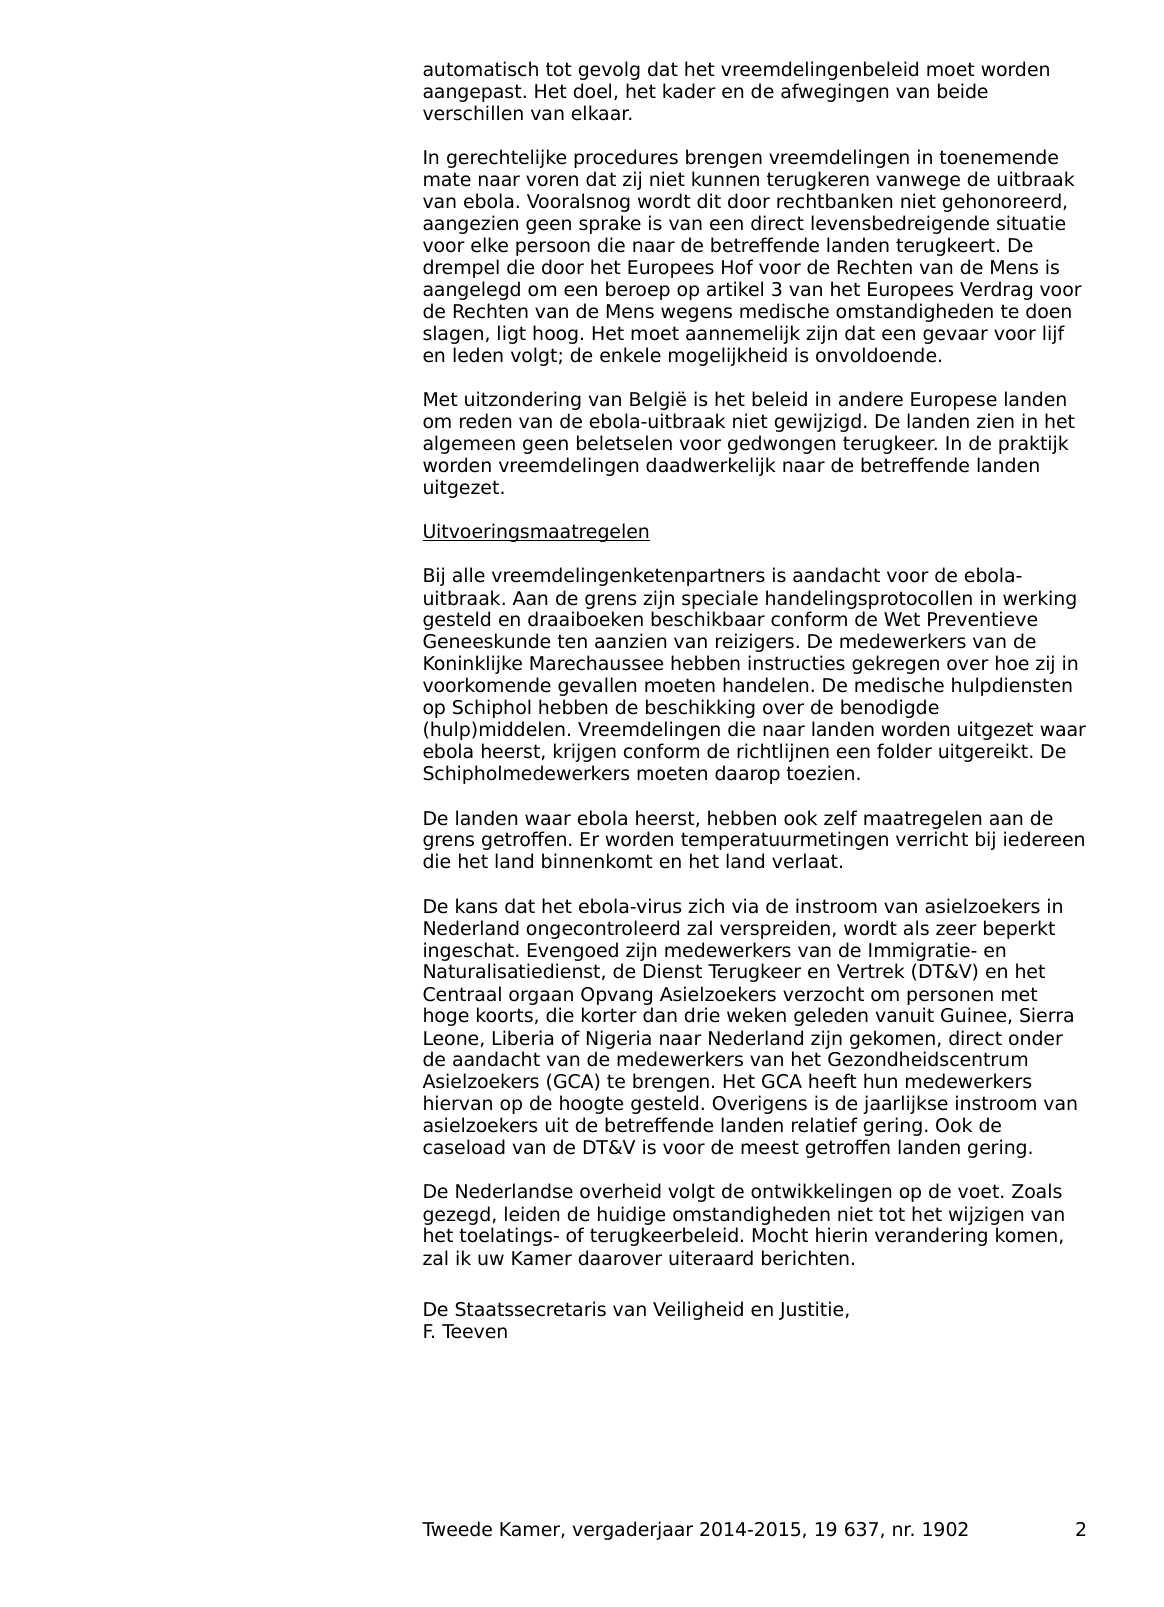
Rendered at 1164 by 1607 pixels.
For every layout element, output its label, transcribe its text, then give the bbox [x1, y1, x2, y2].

text De Nederlandse overheid volgt de ontwikkelingen op de voet. Zoals gezegd, leiden de huidige omstandigheden niet tot het wijzigen van het toelatings- of terugkeerbeleid. Mocht hierin verandering komen, zal ik uw Kamer daarover uiteraard berichten. [422, 1181, 1087, 1269]
text De landen waar ebola heerst, hebben ook zelf maatregelen aan de grens getroffen. Er worden temperatuurmetingen verricht bij iedereen die het land binnenkomt en het land verlaat. [422, 807, 1087, 873]
text De Staatssecretaris van Veiligheid en Justitie, F. Teeven [422, 1299, 1087, 1343]
text Met uitzondering van België is het beleid in andere Europese landen om reden van de ebola-uitbraak niet gewijzigd. De landen zien in het algemeen geen beletselen voor gedwongen terugkeer. In de praktijk worden vreemdelingen daadwerkelijk naar de betreffende landen uitgezet. [422, 389, 1087, 499]
text Bij alle vreemdelingenketenpartners is aandacht voor de ebola-uitbraak. Aan de grens zijn speciale handelingsprotocollen in werking gesteld en draaiboeken beschikbaar conform de Wet Preventieve Geneeskunde ten aanzien van reizigers. De medewerkers van de Koninklijke Marechaussee hebben instructies gekregen over hoe zij in voorkomende gevallen moeten handelen. De medische hulpdiensten op Schiphol hebben de beschikking over de benodigde (hulp)middelen. Vreemdelingen die naar landen worden uitgezet waar ebola heerst, krijgen conform de richtlijnen een folder uitgereikt. De Schipholmedewerkers moeten daarop toezien. [422, 565, 1087, 785]
text automatisch tot gevolg dat het vreemdelingenbeleid moet worden aangepast. Het doel, het kader en de afwegingen van beide verschillen van elkaar. [422, 59, 1087, 125]
text De kans dat het ebola-virus zich via de instroom van asielzoekers in Nederland ongecontroleerd zal verspreiden, wordt als zeer beperkt ingeschat. Evengoed zijn medewerkers van de Immigratie- en Naturalisatiedienst, de Dienst Terugkeer en Vertrek (DT&V) en het Centraal orgaan Opvang Asielzoekers verzocht om personen met hoge koorts, die korter dan drie weken geleden vanuit Guinee, Sierra Leone, Liberia of Nigeria naar Nederland zijn gekomen, direct onder de aandacht van de medewerkers van het Gezondheidscentrum Asielzoekers (GCA) te brengen. Het GCA heeft hun medewerkers hiervan op de hoogte gesteld. Overigens is de jaarlijkse instroom van asielzoekers uit de betreffende landen relatief gering. Ook de caseload van de DT&V is voor de meest getroffen landen gering. [422, 896, 1087, 1159]
subtitle Uitvoeringsmaatregelen [422, 521, 1087, 543]
text In gerechtelijke procedures brengen vreemdelingen in toenemende mate naar voren dat zij niet kunnen terugkeren vanwege de uitbraak van ebola. Vooralsnog wordt dit door rechtbanken niet gehonoreerd, aangezien geen sprake is van een direct levensbedreigende situatie voor elke persoon die naar de betreffende landen terugkeert. De drempel die door het Europees Hof voor de Rechten van de Mens is aangelegd om een beroep op artikel 3 van het Europees Verdrag voor de Rechten van de Mens wegens medische omstandigheden te doen slagen, ligt hoog. Het moet aannemelijk zijn dat een gevaar voor lijf en leden volgt; de enkele mogelijkheid is onvoldoende. [422, 147, 1087, 367]
